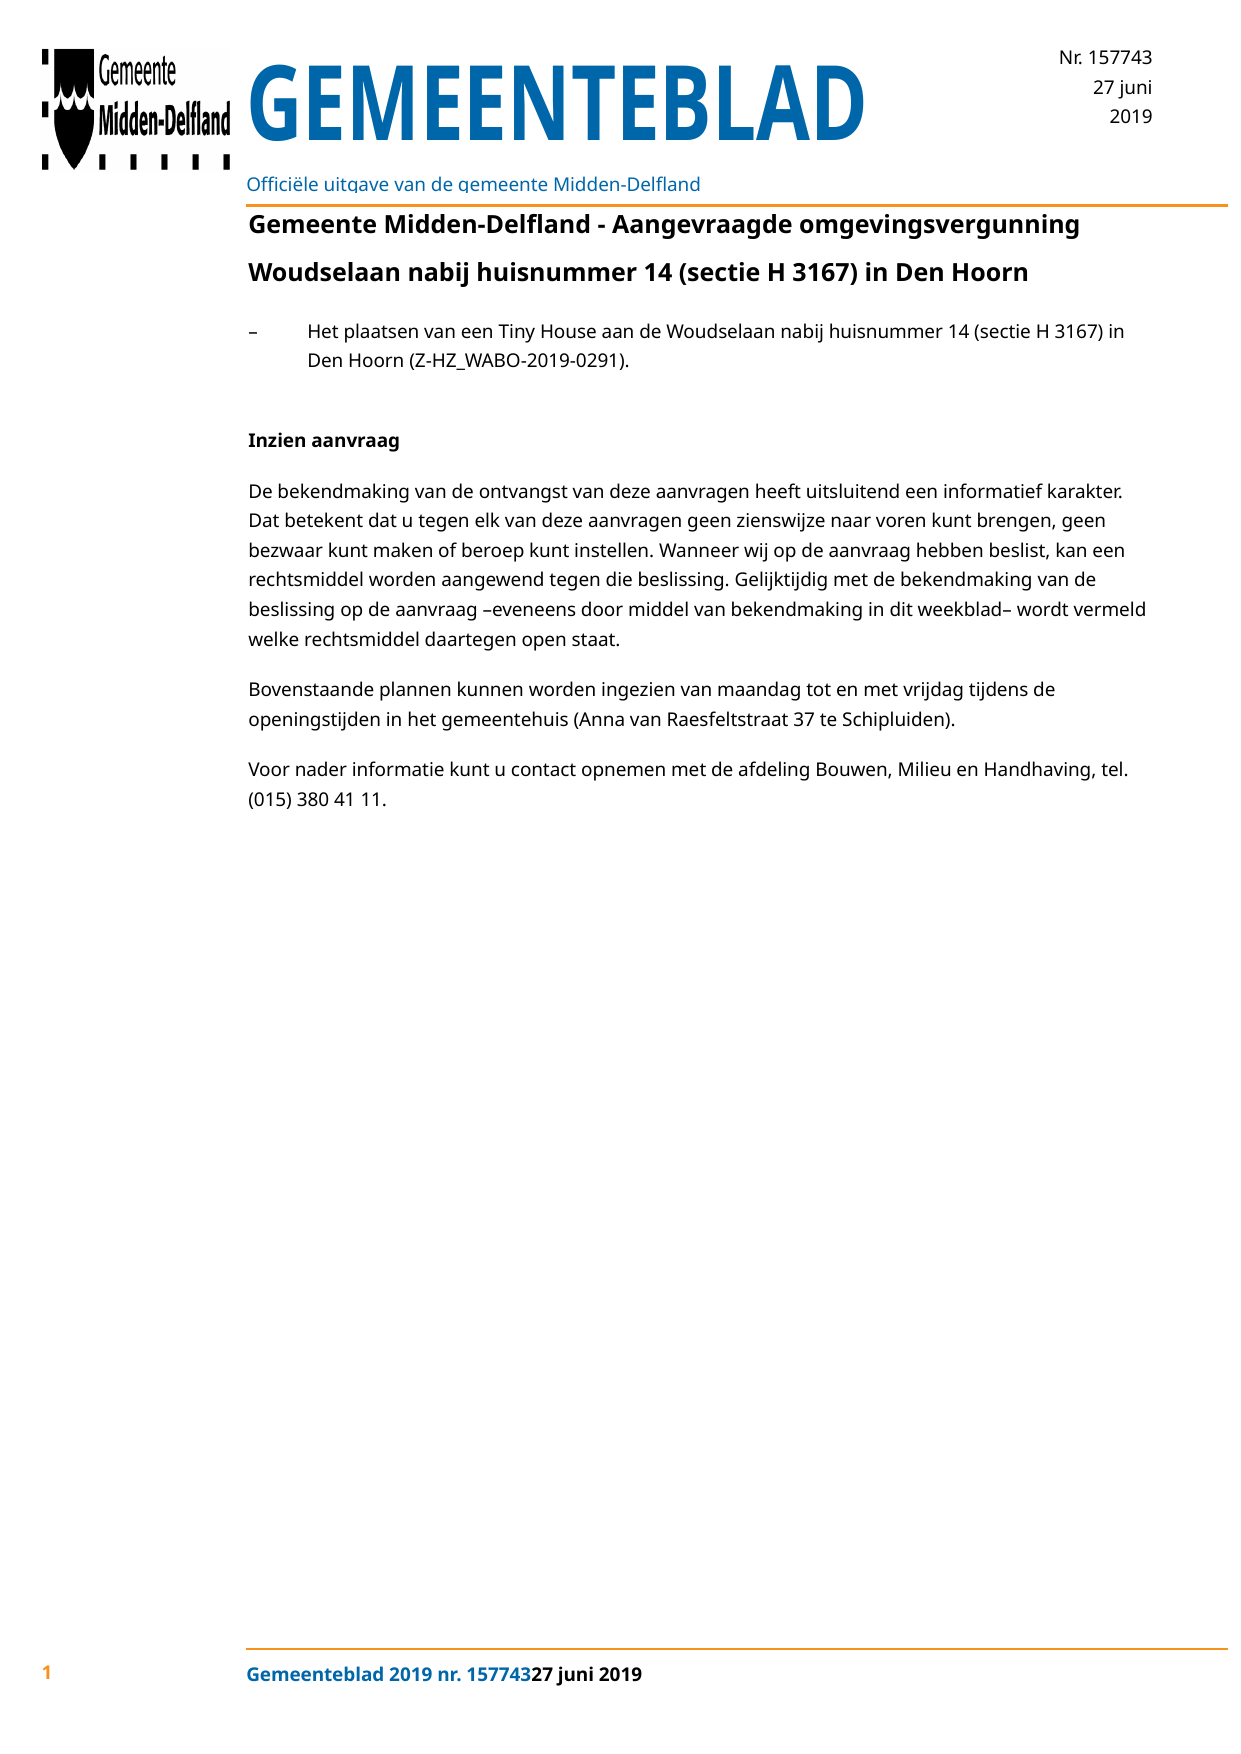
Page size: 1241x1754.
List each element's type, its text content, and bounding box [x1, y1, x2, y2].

picture [41, 47, 231, 172]
text Gemeente Midden-Delfland - Aangevraagde omgevingsvergunning Woudselaan nabij huisnummer 14 (sectie H 3167) in Den Hoorn [248, 207, 1152, 288]
text Bovenstaande plannen kunnen worden ingezien van maandag tot en met vrijdag tijdens de openingstijden in het gemeentehuis (Anna van Raesfeltstraat 37 te Schipluiden). [248, 676, 1152, 732]
list Het plaatsen van een Tiny House aan de Woudselaan nabij huisnummer 14 (sectie H 3167) in Den Hoorn (Z-HZ_WABO-2019-0291). [248, 318, 1152, 373]
text Voor nader informatie kunt u contact opnemen met de afdeling Bouwen, Milieu en Handhaving, tel. (015) 380 41 11. [248, 756, 1152, 812]
text De bekendmaking van de ontvangst van deze aanvragen heeft uitsluitend een informatief karakter. Dat betekent dat u tegen elk van deze aanvragen geen zienswijze naar voren kunt brengen, geen bezwaar kunt maken of beroep kunt instellen. Wanneer wij op de aanvraag hebben beslist, kan een rechtsmiddel worden aangewend tegen die beslissing. Gelijktijdig met de bekendmaking van de beslissing op de aanvraag –eveneens door middel van bekendmaking in dit weekblad– wordt vermeld welke rechtsmiddel daartegen open staat. [248, 478, 1152, 652]
text Inzien aanvraag [248, 427, 1152, 453]
